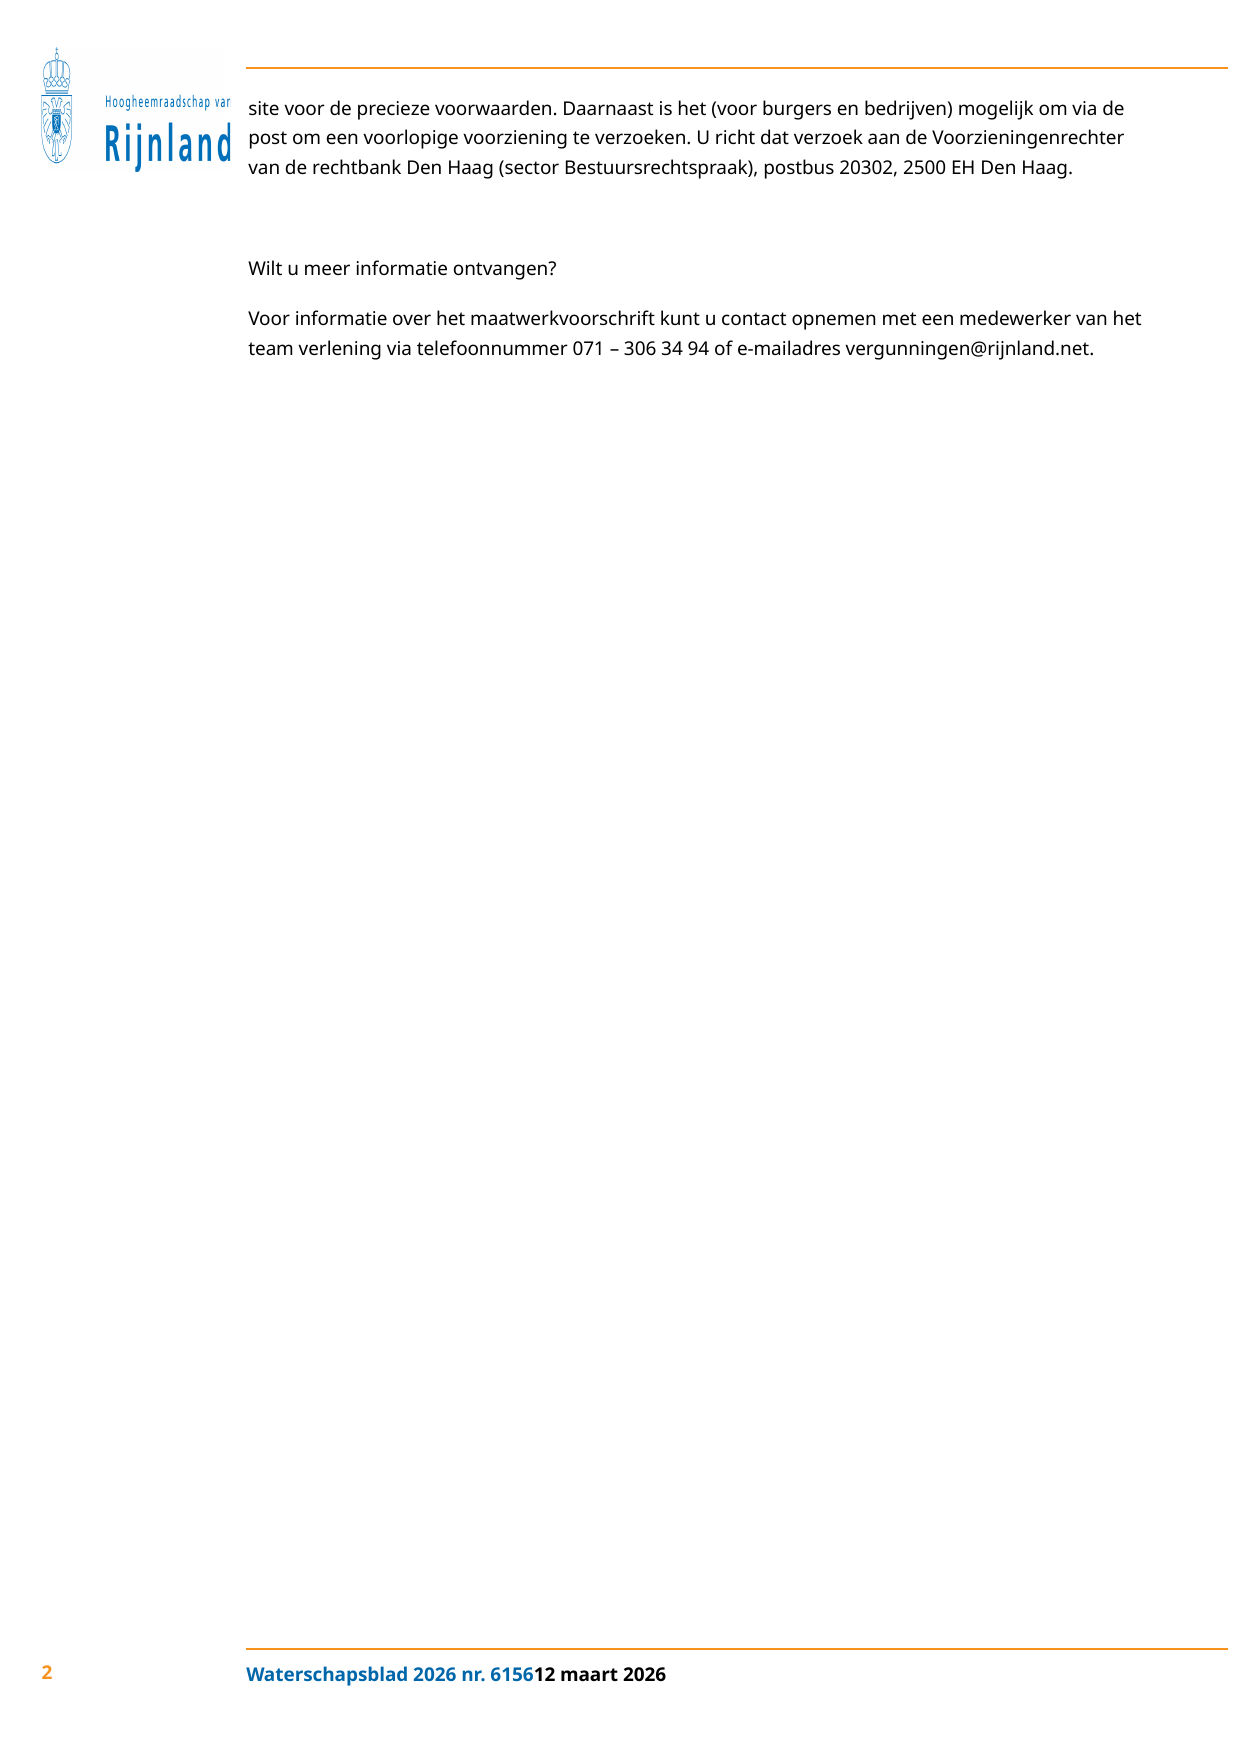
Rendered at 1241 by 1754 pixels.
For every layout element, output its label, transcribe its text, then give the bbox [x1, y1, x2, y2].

picture [41, 47, 231, 172]
text Wilt u meer informatie ontvangen? [248, 255, 1152, 281]
text Voor informatie over het maatwerkvoorschrift kunt u contact opnemen met een medewerker van het team verlening via telefoonnummer 071 – 306 34 94 of e-mailadres vergunningen@rijnland.net. [248, 305, 1152, 361]
text site voor de precieze voorwaarden. Daarnaast is het (voor burgers en bedrijven) mogelijk om via de post om een voorlopige voorziening te verzoeken. U richt dat verzoek aan de Voorzieningenrechter van de rechtbank Den Haag (sector Bestuursrechtspraak), postbus 20302, 2500 EH Den Haag. [248, 95, 1152, 180]
